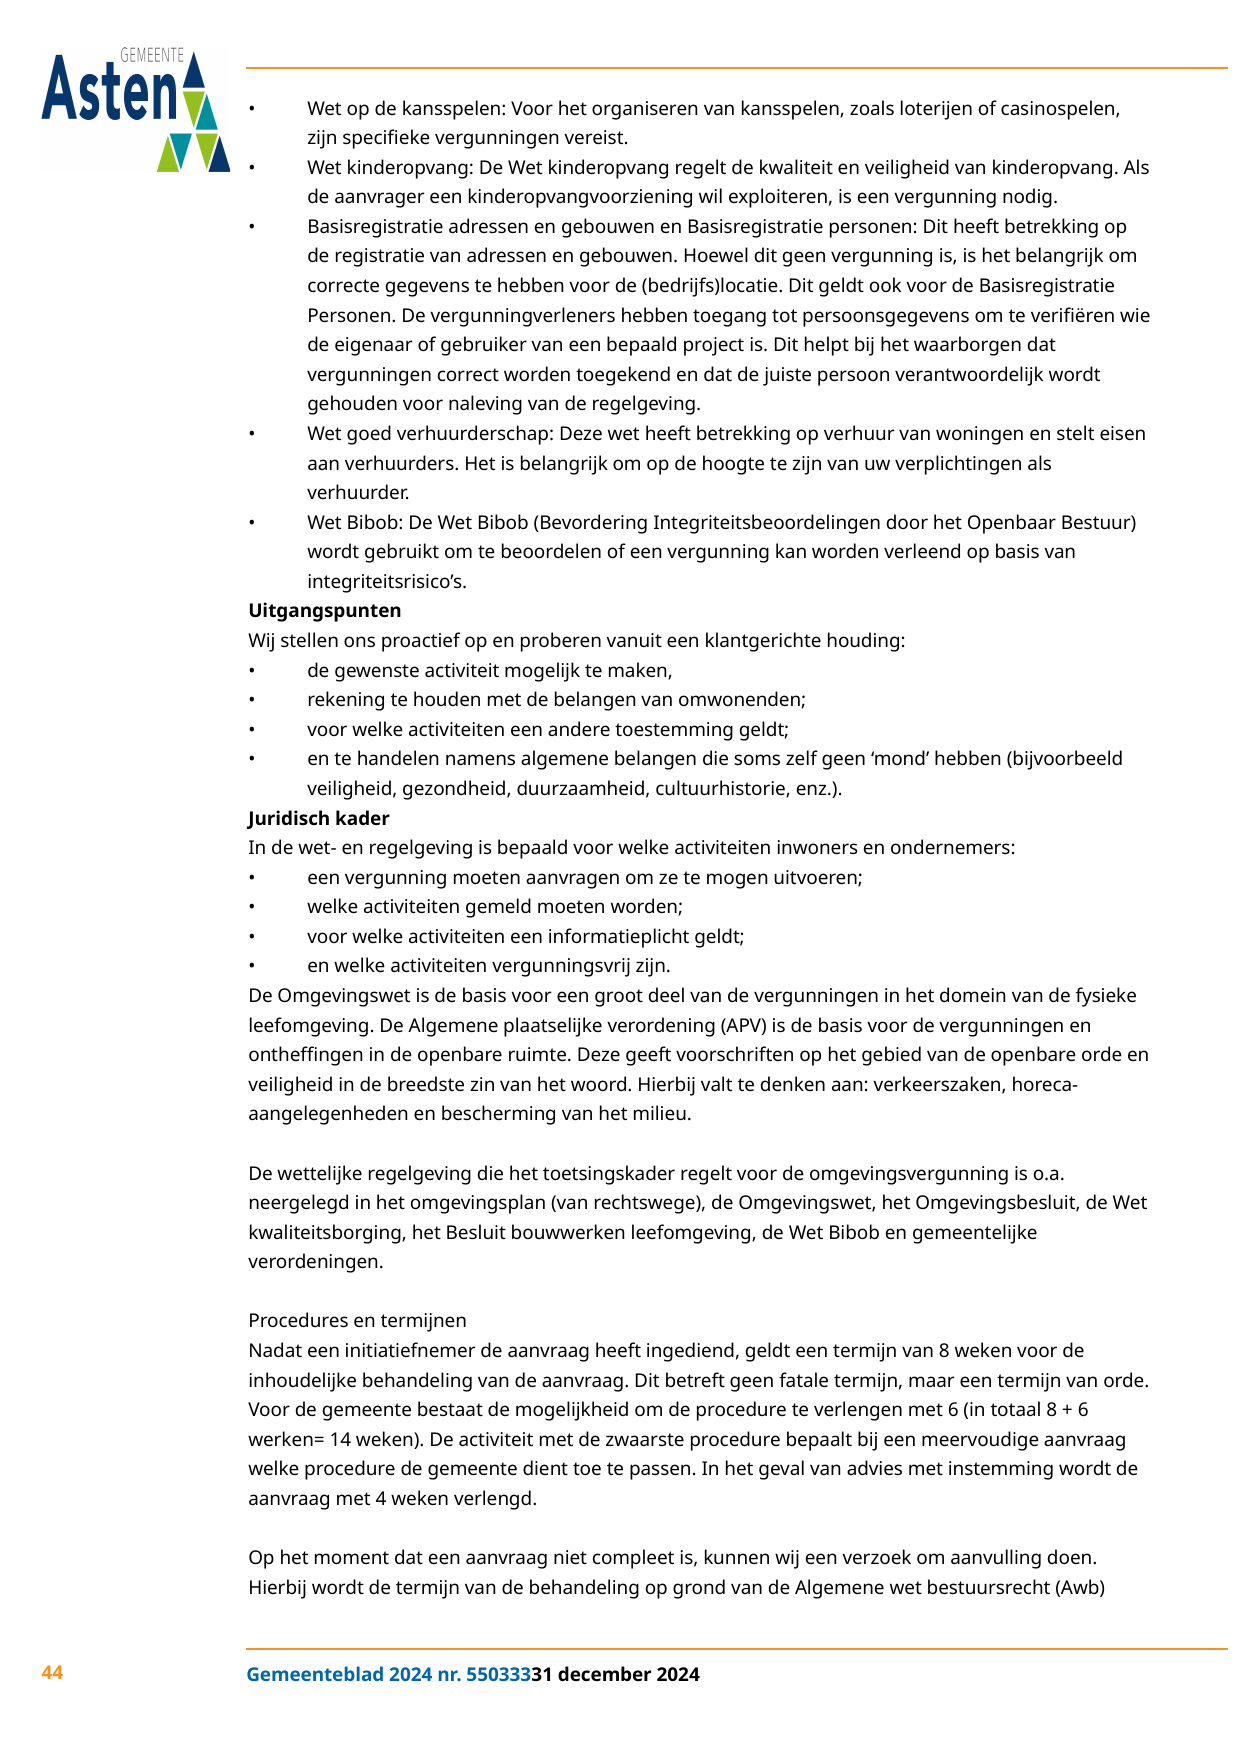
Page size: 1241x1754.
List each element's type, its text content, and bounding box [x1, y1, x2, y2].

list Wet op de kansspelen: Voor het organiseren van kansspelen, zoals loterijen of casinospelen, zijn specifieke vergunningen vereist. [248, 95, 1152, 150]
text Op het moment dat een aanvraag niet compleet is, kunnen wij een verzoek om aanvulling doen. Hierbij wordt de termijn van de behandeling op grond van de Algemene wet bestuursrecht (Awb) [248, 1544, 1152, 1600]
text De Omgevingswet is de basis voor een groot deel van de vergunningen in het domein van de fysieke leefomgeving. De Algemene plaatselijke verordening (APV) is de basis voor de vergunningen en ontheffingen in de openbare ruimte. Deze geeft voorschriften op het gebied van de openbare orde en veiligheid in de breedste zin van het woord. Hierbij valt te denken aan: verkeerszaken, horeca-aangelegenheden en bescherming van het milieu. [248, 982, 1152, 1126]
list de gewenste activiteit mogelijk te maken, [248, 657, 1152, 683]
list en welke activiteiten vergunningsvrij zijn. [248, 953, 1152, 978]
list Wet goed verhuurderschap: Deze wet heeft betrekking op verhuur van woningen en stelt eisen aan verhuurders. Het is belangrijk om op de hoogte te zijn van uw verplichtingen als verhuurder. [248, 420, 1152, 505]
text Procedures en termijnen [248, 1308, 1152, 1333]
picture [41, 47, 231, 172]
list Basisregistratie adressen en gebouwen en Basisregistratie personen: Dit heeft betrekking op de registratie van adressen en gebouwen. Hoewel dit geen vergunning is, is het belangrijk om correcte gegevens te hebben voor de (bedrijfs)locatie. Dit geldt ook voor de Basisregistratie Personen. De vergunningverleners hebben toegang tot persoonsgegevens om te verifiëren wie de eigenaar of gebruiker van een bepaald project is. Dit helpt bij het waarborgen dat vergunningen correct worden toegekend en dat de juiste persoon verantwoordelijk wordt gehouden voor naleving van de regelgeving. [248, 213, 1152, 416]
list een vergunning moeten aanvragen om ze te mogen uitvoeren; [248, 864, 1152, 890]
text In de wet- en regelgeving is bepaald voor welke activiteiten inwoners en ondernemers: [248, 834, 1152, 860]
text Juridisch kader [248, 805, 1152, 831]
list en te handelen namens algemene belangen die soms zelf geen ‘mond’ hebben (bijvoorbeeld veiligheid, gezondheid, duurzaamheid, cultuurhistorie, enz.). [248, 746, 1152, 801]
text De wettelijke regelgeving die het toetsingskader regelt voor de omgevingsvergunning is o.a. neergelegd in het omgevingsplan (van rechtswege), de Omgevingswet, het Omgevingsbesluit, de Wet kwaliteitsborging, het Besluit bouwwerken leefomgeving, de Wet Bibob en gemeentelijke verordeningen. [248, 1160, 1152, 1274]
list rekening te houden met de belangen van omwonenden; [248, 686, 1152, 712]
list welke activiteiten gemeld moeten worden; [248, 893, 1152, 919]
text Wij stellen ons proactief op en proberen vanuit een klantgerichte houding: [248, 627, 1152, 653]
text Nadat een initiatiefnemer de aanvraag heeft ingediend, geldt een termijn van 8 weken voor de inhoudelijke behandeling van de aanvraag. Dit betreft geen fatale termijn, maar een termijn van orde. Voor de gemeente bestaat de mogelijkheid om de procedure te verlengen met 6 (in totaal 8 + 6 werken= 14 weken). De activiteit met de zwaarste procedure bepaalt bij een meervoudige aanvraag welke procedure de gemeente dient toe te passen. In het geval van advies met instemming wordt de aanvraag met 4 weken verlengd. [248, 1337, 1152, 1511]
list Wet Bibob: De Wet Bibob (Bevordering Integriteitsbeoordelingen door het Openbaar Bestuur) wordt gebruikt om te beoordelen of een vergunning kan worden verleend op basis van integriteitsrisico’s. [248, 509, 1152, 594]
text Uitgangspunten [248, 598, 1152, 623]
list voor welke activiteiten een informatieplicht geldt; [248, 923, 1152, 949]
list voor welke activiteiten een andere toestemming geldt; [248, 716, 1152, 742]
list Wet kinderopvang: De Wet kinderopvang regelt de kwaliteit en veiligheid van kinderopvang. Als de aanvrager een kinderopvangvoorziening wil exploiteren, is een vergunning nodig. [248, 154, 1152, 209]
